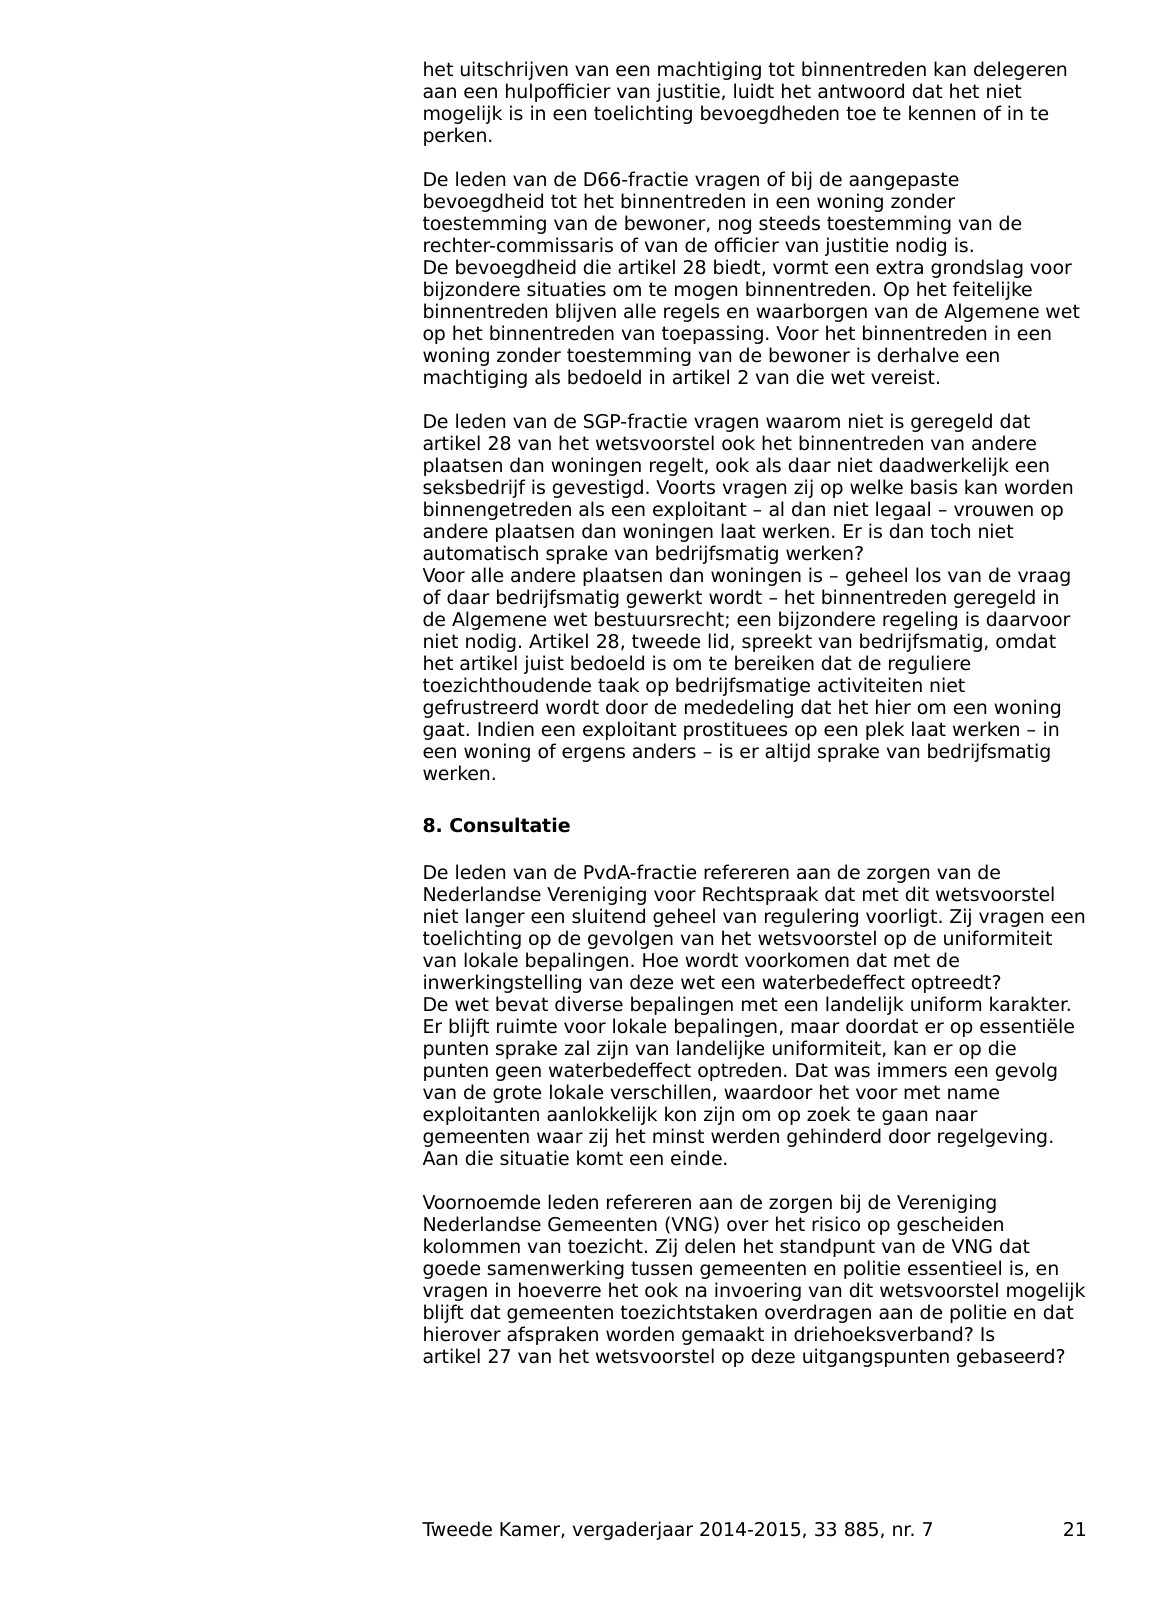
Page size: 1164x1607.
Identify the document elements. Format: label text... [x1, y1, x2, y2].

text Voornoemde leden refereren aan de zorgen bij de Vereniging Nederlandse Gemeenten (VNG) over het risico op gescheiden kolommen van toezicht. Zij delen het standpunt van de VNG dat goede samenwerking tussen gemeenten en politie essentieel is, en vragen in hoeverre het ook na invoering van dit wetsvoorstel mogelijk blijft dat gemeenten toezichtstaken overdragen aan de politie en dat hierover afspraken worden gemaakt in driehoeksverband? Is artikel 27 van het wetsvoorstel op deze uitgangspunten gebaseerd? [422, 1192, 1087, 1367]
text De bevoegdheid die artikel 28 biedt, vormt een extra grondslag voor bijzondere situaties om te mogen binnentreden. Op het feitelijke binnentreden blijven alle regels en waarborgen van de Algemene wet op het binnentreden van toepassing. Voor het binnentreden in een woning zonder toestemming van de bewoner is derhalve een machtiging als bedoeld in artikel 2 van die wet vereist. [422, 257, 1087, 389]
text De leden van de D66-fractie vragen of bij de aangepaste bevoegdheid tot het binnentreden in een woning zonder toestemming van de bewoner, nog steeds toestemming van de rechter-commissaris of van de officier van justitie nodig is. [422, 169, 1087, 257]
text Voor alle andere plaatsen dan woningen is – geheel los van de vraag of daar bedrijfsmatig gewerkt wordt – het binnentreden geregeld in de Algemene wet bestuursrecht; een bijzondere regeling is daarvoor niet nodig. Artikel 28, tweede lid, spreekt van bedrijfsmatig, omdat het artikel juist bedoeld is om te bereiken dat de reguliere toezichthoudende taak op bedrijfsmatige activiteiten niet gefrustreerd wordt door de mededeling dat het hier om een woning gaat. Indien een exploitant prostituees op een plek laat werken – in een woning of ergens anders – is er altijd sprake van bedrijfsmatig werken. [422, 565, 1087, 785]
text De leden van de PvdA-fractie refereren aan de zorgen van de Nederlandse Vereniging voor Rechtspraak dat met dit wetsvoorstel niet langer een sluitend geheel van regulering voorligt. Zij vragen een toelichting op de gevolgen van het wetsvoorstel op de uniformiteit van lokale bepalingen. Hoe wordt voorkomen dat met de inwerkingstelling van deze wet een waterbedeffect optreedt? [422, 862, 1087, 994]
text De leden van de SGP-fractie vragen waarom niet is geregeld dat artikel 28 van het wetsvoorstel ook het binnentreden van andere plaatsen dan woningen regelt, ook als daar niet daadwerkelijk een seksbedrijf is gevestigd. Voorts vragen zij op welke basis kan worden binnengetreden als een exploitant – al dan niet legaal – vrouwen op andere plaatsen dan woningen laat werken. Er is dan toch niet automatisch sprake van bedrijfsmatig werken? [422, 411, 1087, 565]
subtitle 8. Consultatie [422, 815, 1087, 837]
text het uitschrijven van een machtiging tot binnentreden kan delegeren aan een hulpofficier van justitie, luidt het antwoord dat het niet mogelijk is in een toelichting bevoegdheden toe te kennen of in te perken. [422, 59, 1087, 147]
text De wet bevat diverse bepalingen met een landelijk uniform karakter. Er blijft ruimte voor lokale bepalingen, maar doordat er op essentiële punten sprake zal zijn van landelijke uniformiteit, kan er op die punten geen waterbedeffect optreden. Dat was immers een gevolg van de grote lokale verschillen, waardoor het voor met name exploitanten aanlokkelijk kon zijn om op zoek te gaan naar gemeenten waar zij het minst werden gehinderd door regelgeving. Aan die situatie komt een einde. [422, 994, 1087, 1169]
